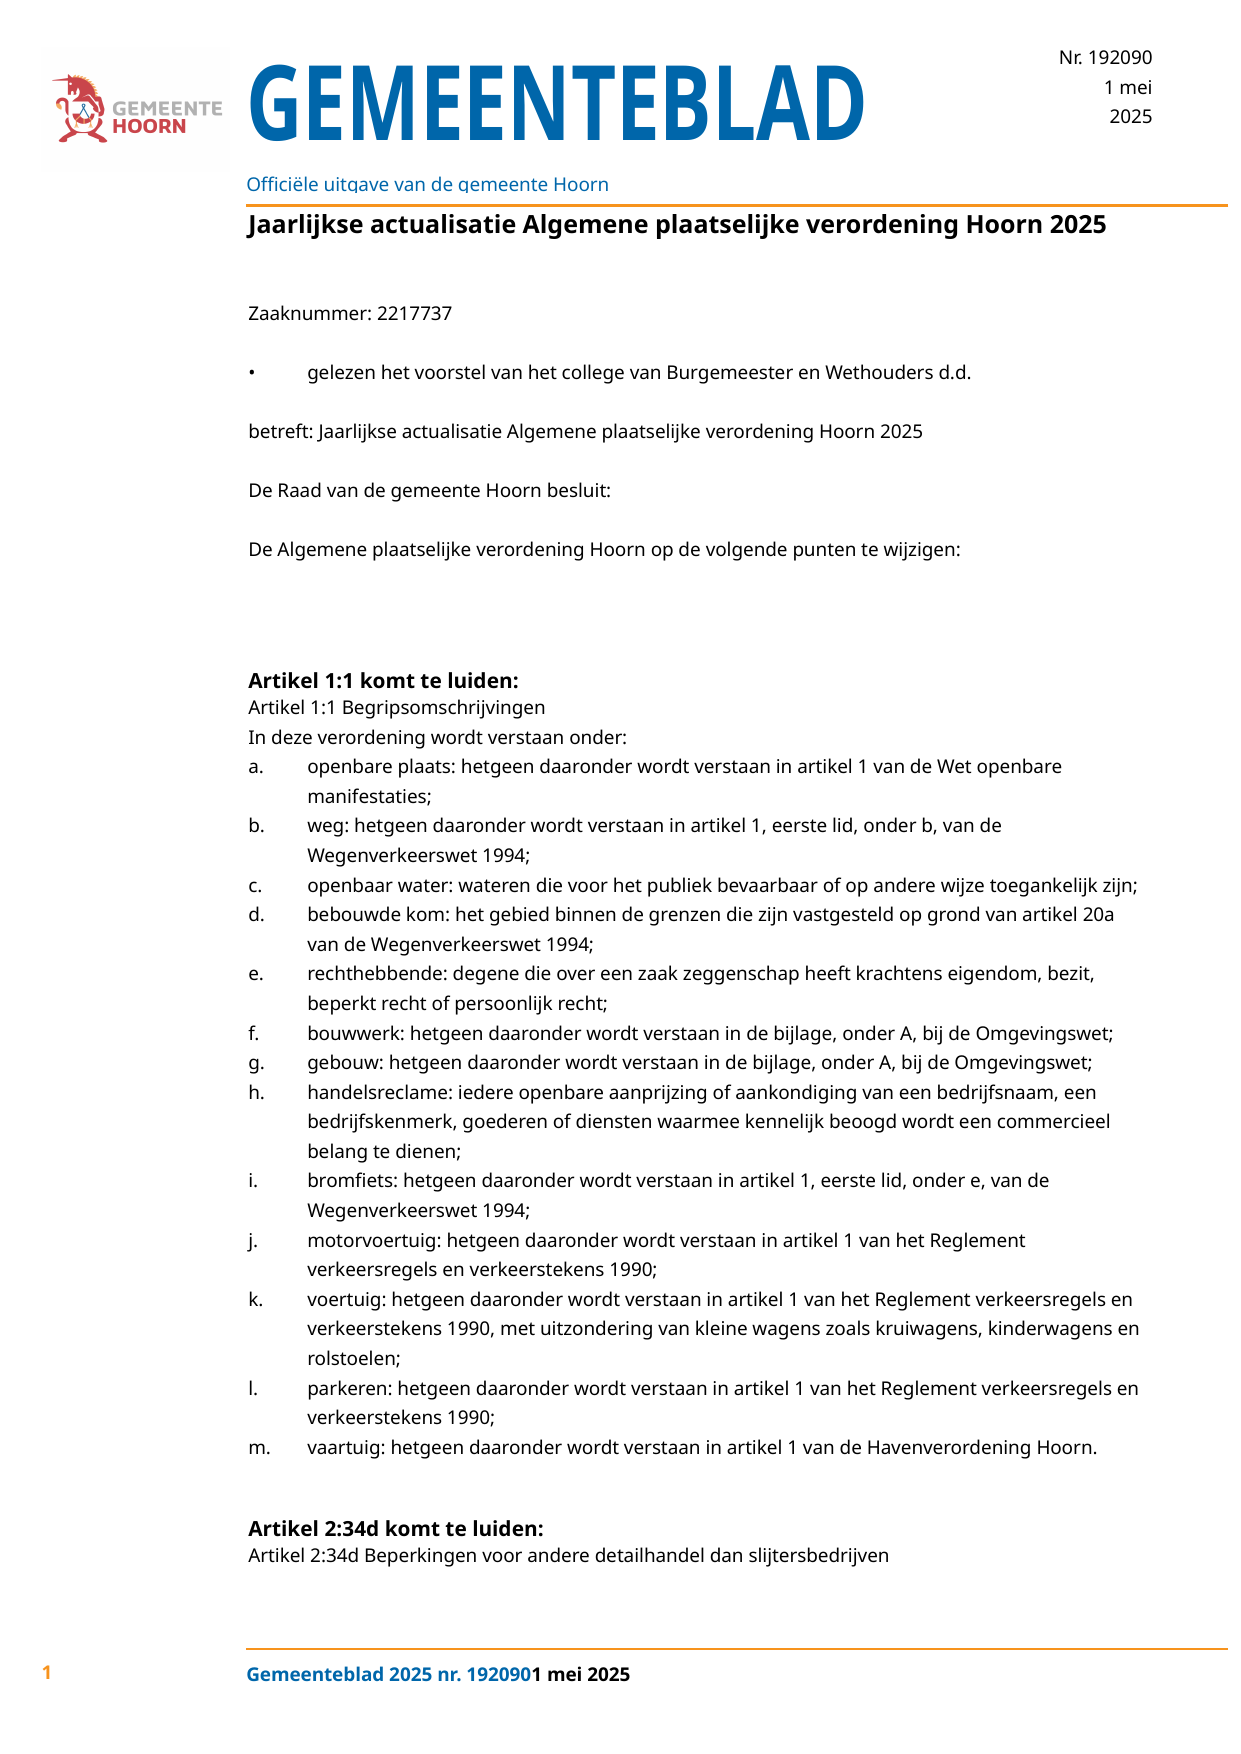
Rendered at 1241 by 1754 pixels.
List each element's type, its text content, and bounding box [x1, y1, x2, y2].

text Zaaknummer: 2217737 [248, 300, 1152, 326]
list bouwwerk: hetgeen daaronder wordt verstaan in de bijlage, onder A, bij de Omgevingswet; [248, 1020, 1152, 1045]
list voertuig: hetgeen daaronder wordt verstaan in artikel 1 van het Reglement verkeersregels en verkeerstekens 1990, met uitzondering van kleine wagens zoals kruiwagens, kinderwagens en rolstoelen; [248, 1286, 1152, 1371]
text Artikel 1:1 Begripsomschrijvingen [248, 694, 1152, 720]
text Jaarlijkse actualisatie Algemene plaatselijke verordening Hoorn 2025 [248, 207, 1152, 241]
text De Raad van de gemeente Hoorn besluit: [248, 477, 1152, 503]
list vaartuig: hetgeen daaronder wordt verstaan in artikel 1 van de Havenverordening Hoorn. [248, 1434, 1152, 1459]
list rechthebbende: degene die over een zaak zeggenschap heeft krachtens eigendom, bezit, beperkt recht of persoonlijk recht; [248, 961, 1152, 1016]
list openbare plaats: hetgeen daaronder wordt verstaan in artikel 1 van de Wet openbare manifestaties; [248, 753, 1152, 809]
picture [41, 47, 231, 172]
text betreft: Jaarlijkse actualisatie Algemene plaatselijke verordening Hoorn 2025 [248, 418, 1152, 444]
list motorvoertuig: hetgeen daaronder wordt verstaan in artikel 1 van het Reglement verkeersregels en verkeerstekens 1990; [248, 1227, 1152, 1282]
list bromfiets: hetgeen daaronder wordt verstaan in artikel 1, eerste lid, onder e, van de Wegenverkeerswet 1994; [248, 1168, 1152, 1223]
list weg: hetgeen daaronder wordt verstaan in artikel 1, eerste lid, onder b, van de Wegenverkeerswet 1994; [248, 813, 1152, 868]
list gelezen het voorstel van het college van Burgemeester en Wethouders d.d. [248, 359, 1152, 385]
list parkeren: hetgeen daaronder wordt verstaan in artikel 1 van het Reglement verkeersregels en verkeerstekens 1990; [248, 1375, 1152, 1430]
text In deze verordening wordt verstaan onder: [248, 724, 1152, 749]
text De Algemene plaatselijke verordening Hoorn op de volgende punten te wijzigen: [248, 537, 1152, 562]
list openbaar water: wateren die voor het publiek bevaarbaar of op andere wijze toegankelijk zijn; [248, 872, 1152, 897]
text Artikel 2:34d komt te luiden: [248, 1514, 1152, 1542]
text Artikel 1:1 komt te luiden: [248, 666, 1152, 694]
list handelsreclame: iedere openbare aanprijzing of aankondiging van een bedrijfsnaam, een bedrijfskenmerk, goederen of diensten waarmee kennelijk beoogd wordt een commercieel belang te dienen; [248, 1079, 1152, 1164]
text Artikel 2:34d Beperkingen voor andere detailhandel dan slijtersbedrijven [248, 1542, 1152, 1568]
list bebouwde kom: het gebied binnen de grenzen die zijn vastgesteld op grond van artikel 20a van de Wegenverkeerswet 1994; [248, 901, 1152, 957]
list gebouw: hetgeen daaronder wordt verstaan in de bijlage, onder A, bij de Omgevingswet; [248, 1049, 1152, 1075]
